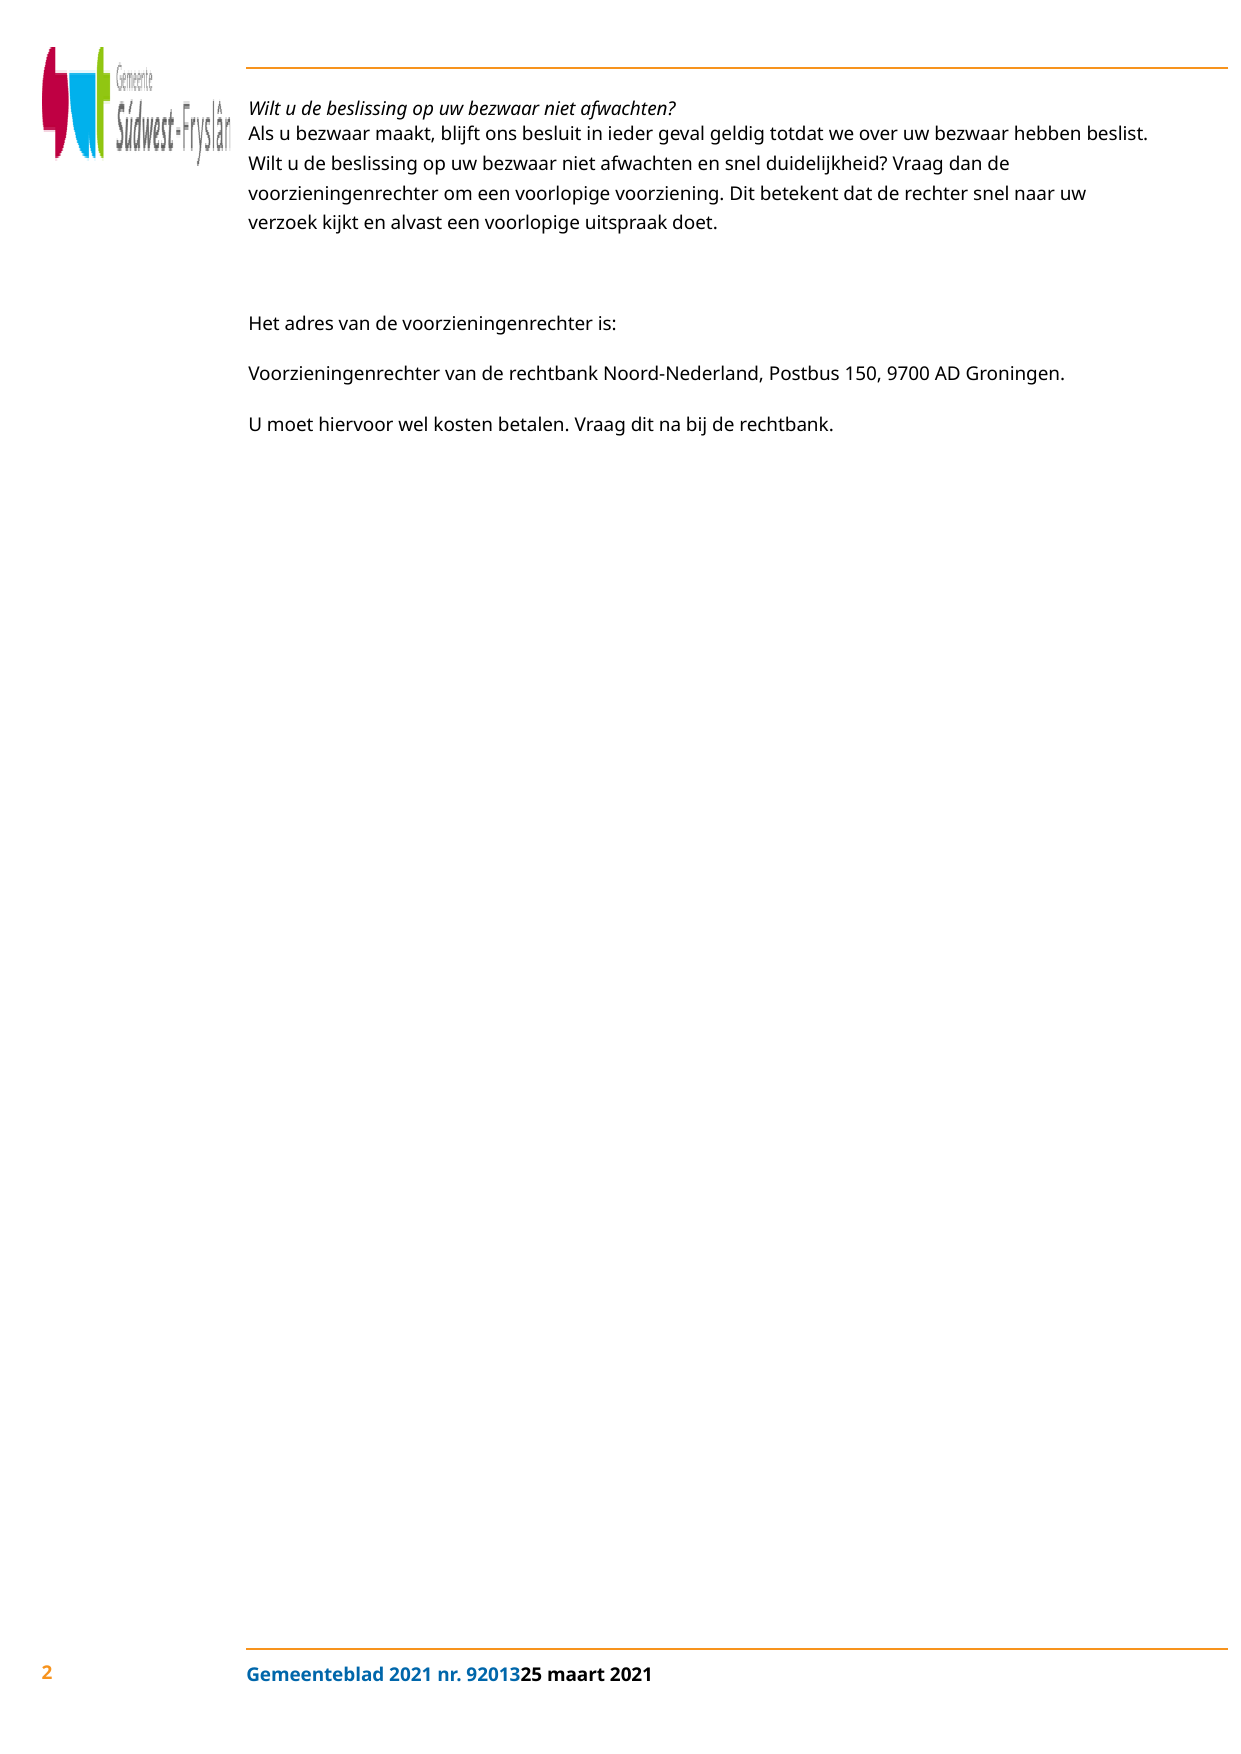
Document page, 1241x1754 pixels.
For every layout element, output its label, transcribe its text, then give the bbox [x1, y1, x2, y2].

text Het adres van de voorzieningenrechter is: [248, 310, 1152, 336]
text Wilt u de beslissing op uw bezwaar niet afwachten? [248, 95, 1152, 121]
text Als u bezwaar maakt, blijft ons besluit in ieder geval geldig totdat we over uw bezwaar hebben beslist. Wilt u de beslissing op uw bezwaar niet afwachten en snel duidelijkheid? Vraag dan de voorzieningenrechter om een voorlopige voorziening. Dit betekent dat de rechter snel naar uw verzoek kijkt en alvast een voorlopige uitspraak doet. [248, 121, 1152, 235]
text U moet hiervoor wel kosten betalen. Vraag dit na bij de rechtbank. [248, 411, 1152, 437]
picture [41, 47, 231, 172]
text Voorzieningenrechter van de rechtbank Noord-Nederland, Postbus 150, 9700 AD Groningen. [248, 361, 1152, 386]
